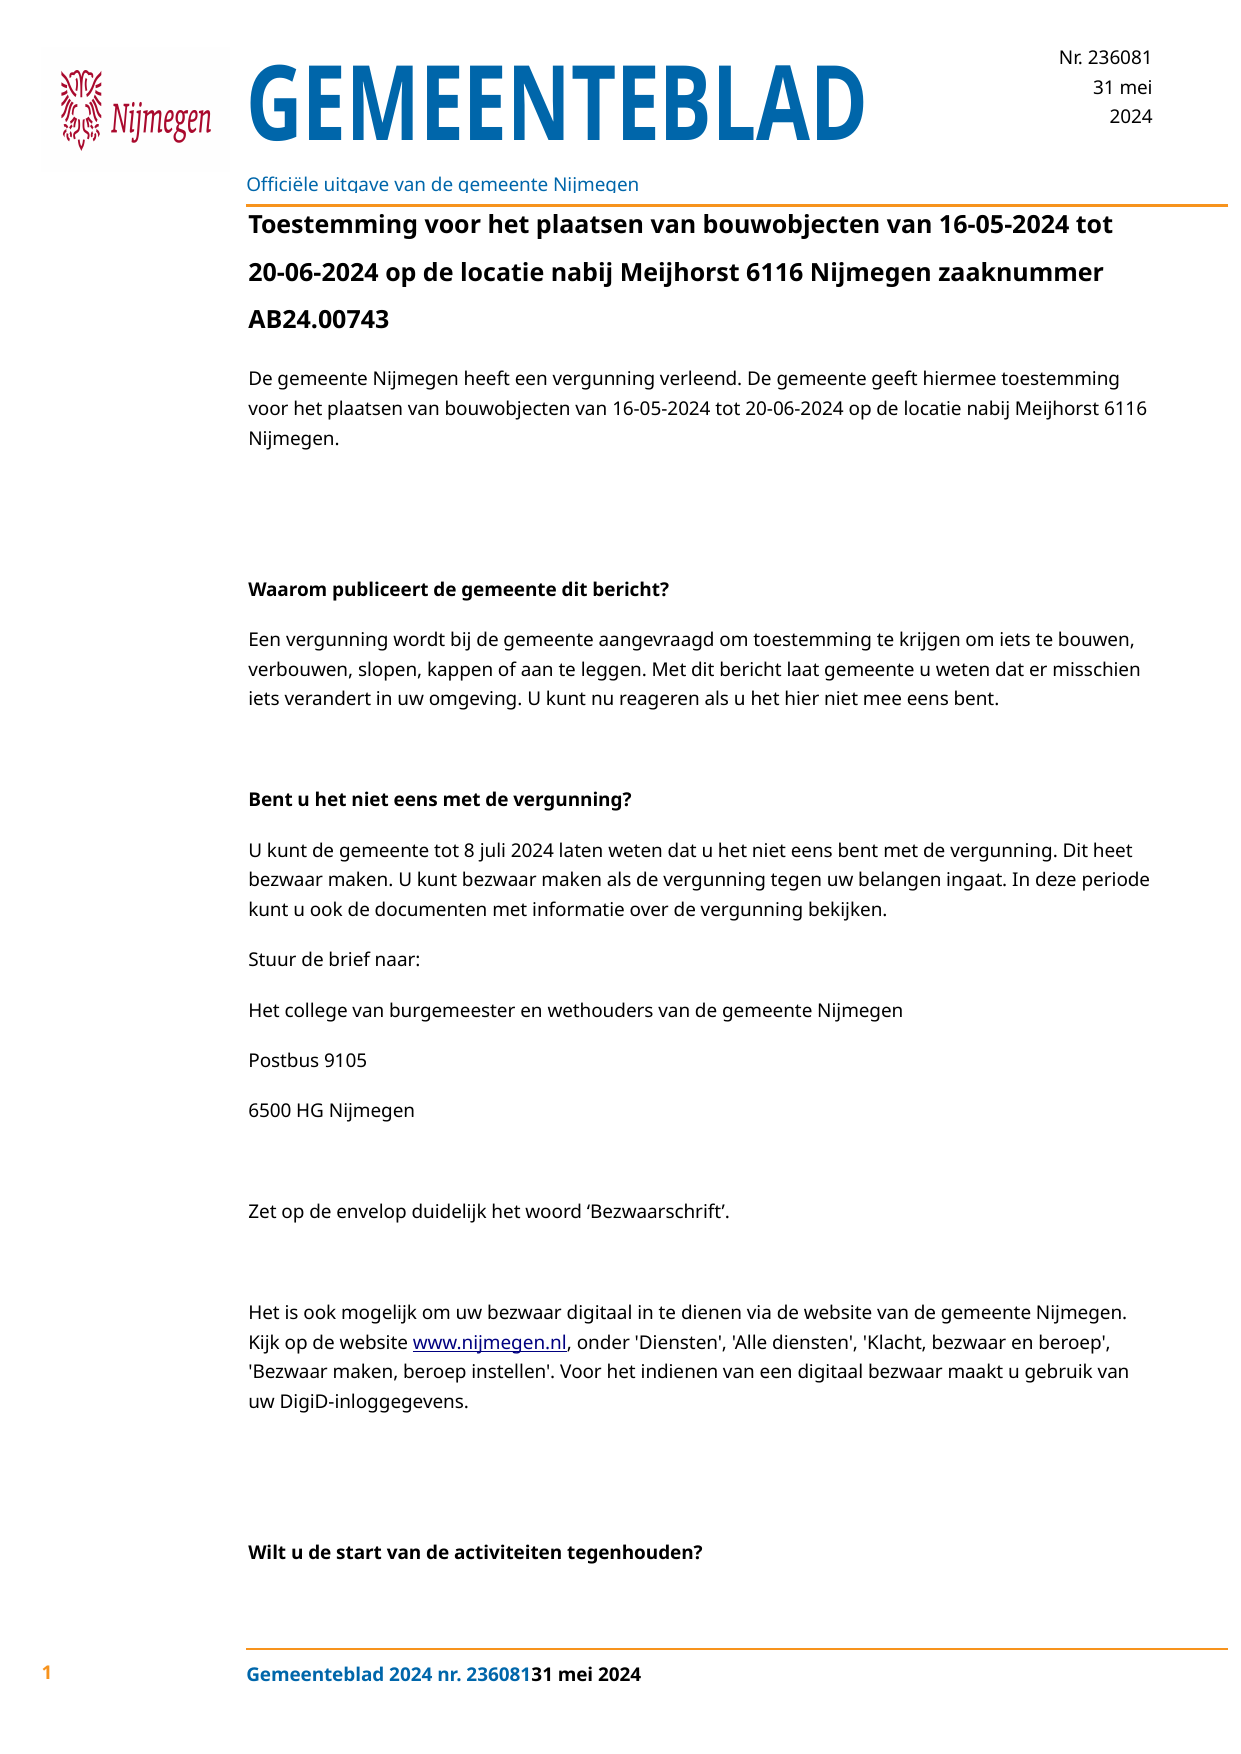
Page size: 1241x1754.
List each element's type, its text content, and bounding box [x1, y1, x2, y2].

text Postbus 9105 [248, 1047, 1152, 1073]
text Het college van burgemeester en wethouders van de gemeente Nijmegen [248, 997, 1152, 1022]
text Een vergunning wordt bij de gemeente aangevraagd om toestemming te krijgen om iets te bouwen, verbouwen, slopen, kappen of aan te leggen. Met dit bericht laat gemeente u weten dat er misschien iets verandert in uw omgeving. U kunt nu reageren als u het hier niet mee eens bent. [248, 626, 1152, 711]
text Het is ook mogelijk om uw bezwaar digitaal in te dienen via de website van de gemeente Nijmegen. Kijk op de website www.nijmegen.nl, onder 'Diensten', 'Alle diensten', 'Klacht, bezwaar en beroep', 'Bezwaar maken, beroep instellen'. Voor het indienen van een digitaal bezwaar maakt u gebruik van uw DigiD-inloggegevens. [248, 1299, 1152, 1414]
text De gemeente Nijmegen heeft een vergunning verleend. De gemeente geeft hiermee toestemming voor het plaatsen van bouwobjecten van 16-05-2024 tot 20-06-2024 op de locatie nabij Meijhorst 6116 Nijmegen. [248, 366, 1152, 450]
text Toestemming voor het plaatsen van bouwobjecten van 16-05-2024 tot 20-06-2024 op de locatie nabij Meijhorst 6116 Nijmegen zaaknummer AB24.00743 [248, 207, 1152, 336]
picture [41, 47, 231, 172]
text Wilt u de start van de activiteiten tegenhouden? [248, 1539, 1152, 1565]
text Zet op de envelop duidelijk het woord ‘Bezwaarschrift’. [248, 1198, 1152, 1224]
text U kunt de gemeente tot 8 juli 2024 laten weten dat u het niet eens bent met de vergunning. Dit heet bezwaar maken. U kunt bezwaar maken als de vergunning tegen uw belangen ingaat. In deze periode kunt u ook de documenten met informatie over de vergunning bekijken. [248, 837, 1152, 922]
text 6500 HG Nijmegen [248, 1098, 1152, 1123]
text Waarom publiceert de gemeente dit bericht? [248, 576, 1152, 602]
text Bent u het niet eens met de vergunning? [248, 786, 1152, 812]
text Stuur de brief naar: [248, 946, 1152, 972]
